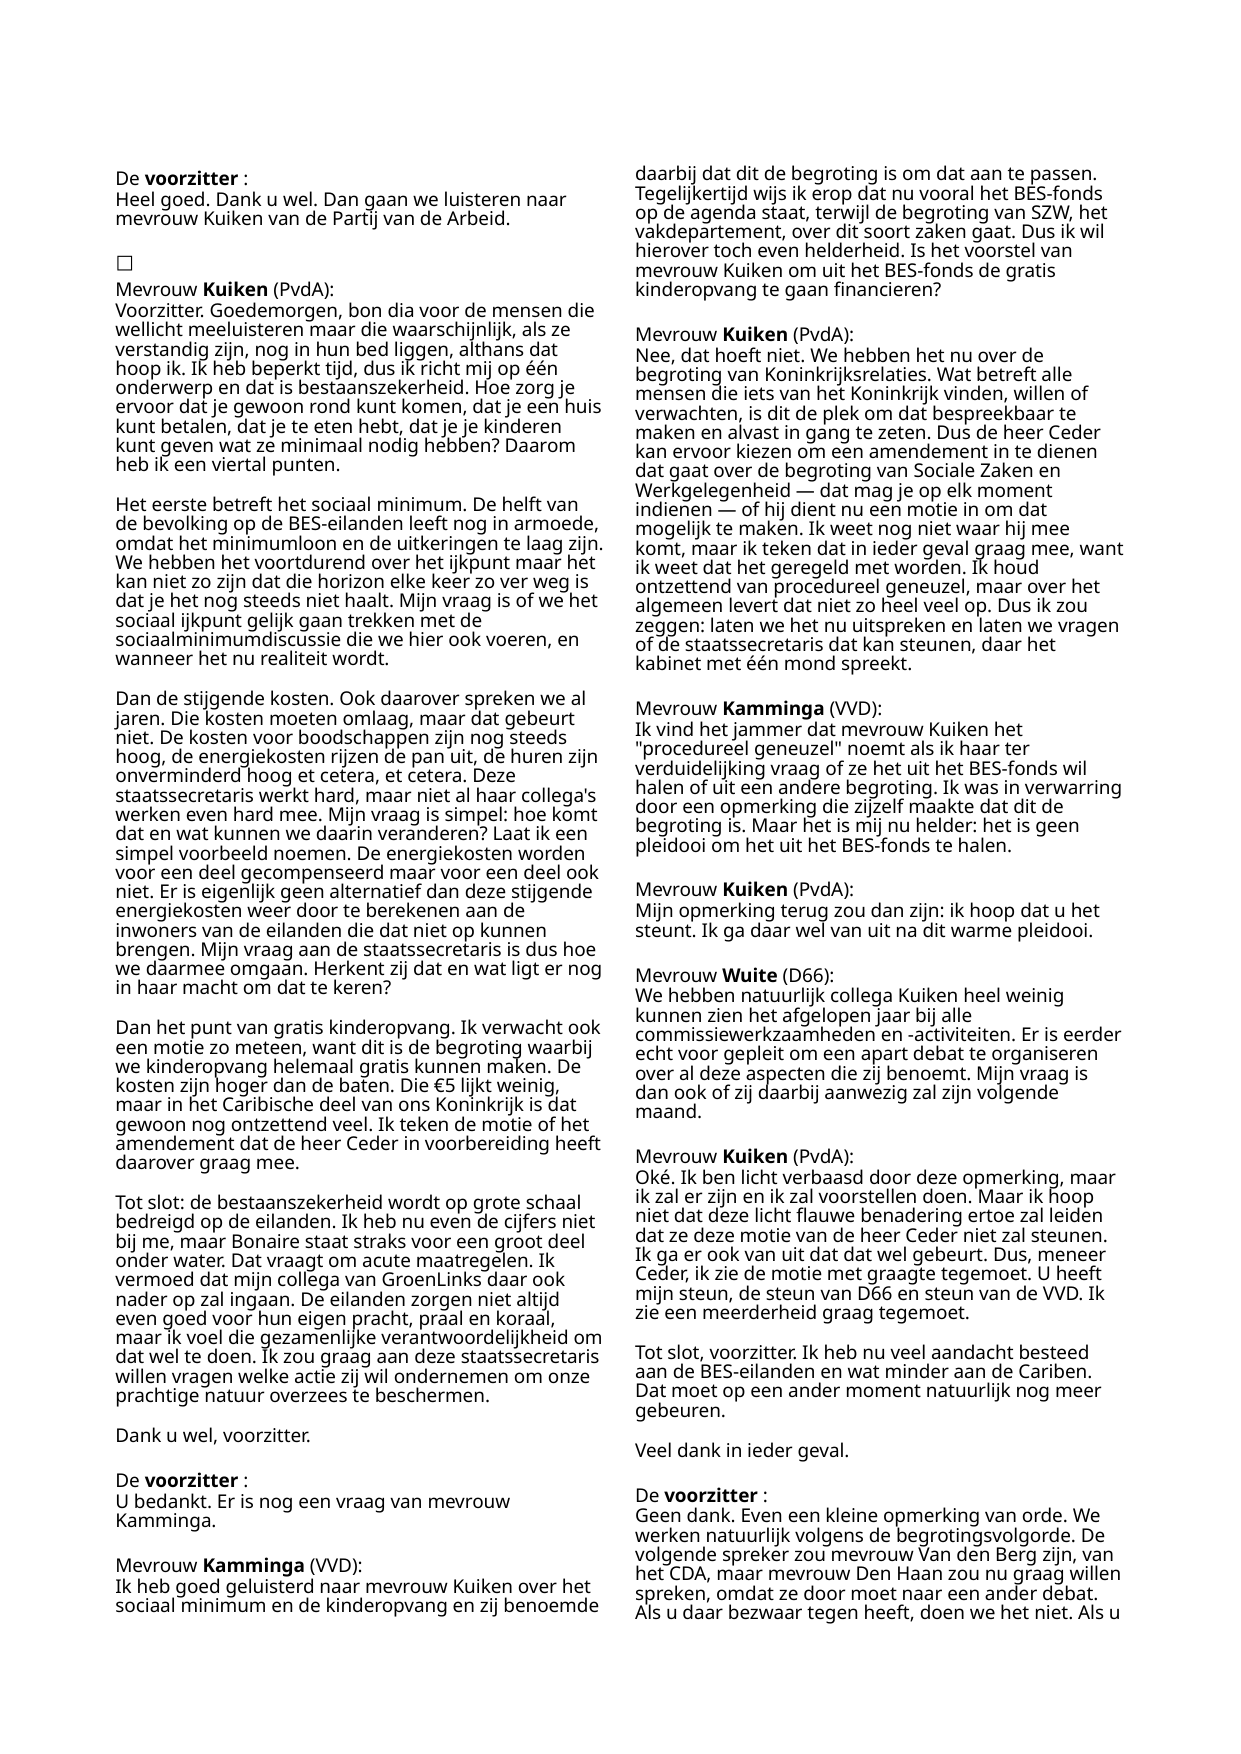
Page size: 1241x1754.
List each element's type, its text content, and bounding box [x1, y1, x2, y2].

text Heel goed. Dank u wel. Dan gaan we luisteren naar mevrouw Kuiken van de Partij van de Arbeid. [115, 191, 605, 230]
text De voorzitter : [115, 165, 605, 191]
text Veel dank in ieder geval. [635, 1442, 1125, 1461]
text Geen dank. Even een kleine opmerking van orde. We werken natuurlijk volgens de begrotingsvolgorde. De volgende spreker zou mevrouw Van den Berg zijn, van het CDA, maar mevrouw Den Haan zou nu graag willen spreken, omdat ze door moet naar een ander debat. Als u daar bezwaar tegen heeft, doen we het niet. Als u [635, 1507, 1125, 1623]
text Mevrouw Kuiken (PvdA): [635, 321, 1125, 347]
text De voorzitter : [635, 1482, 1125, 1507]
text Mijn opmerking terug zou dan zijn: ik hoop dat u het steunt. Ik ga daar wel van uit na dit warme pleidooi. [635, 902, 1125, 941]
text U bedankt. Er is nog een vraag van mevrouw Kamminga. [115, 1493, 605, 1531]
text Tot slot, voorzitter. Ik heb nu veel aandacht besteed aan de BES-eilanden en wat minder aan de Cariben. Dat moet op een ander moment natuurlijk nog meer gebeuren. [635, 1344, 1125, 1421]
text Mevrouw Kuiken (PvdA): [635, 1143, 1125, 1169]
text Mevrouw Kuiken (PvdA): [635, 877, 1125, 902]
text Oké. Ik ben licht verbaasd door deze opmerking, maar ik zal er zijn en ik zal voorstellen doen. Maar ik hoop niet dat deze licht flauwe benadering ertoe zal leiden dat ze deze motie van de heer Ceder niet zal steunen. Ik ga er ook van uit dat dat wel gebeurt. Dus, meneer Ceder, ik zie de motie met graagte tegemoet. U heeft mijn steun, de steun van D66 en steun van de VVD. Ik zie een meerderheid graag tegemoet. [635, 1169, 1125, 1323]
text Tot slot: de bestaanszekerheid wordt op grote schaal bedreigd op de eilanden. Ik heb nu even de cijfers niet bij me, maar Bonaire staat straks voor een groot deel onder water. Dat vraagt om acute maatregelen. Ik vermoed dat mijn collega van GroenLinks daar ook nader op zal ingaan. De eilanden zorgen niet altijd even goed voor hun eigen pracht, praal en koraal, maar ik voel die gezamenlijke verantwoordelijkheid om dat wel te doen. Ik zou graag aan deze staatssecretaris willen vragen welke actie zij wil ondernemen om onze prachtige natuur overzees te beschermen. [115, 1194, 605, 1406]
text Dan het punt van gratis kinderopvang. Ik verwacht ook een motie zo meteen, want dit is de begroting waarbij we kinderopvang helemaal gratis kunnen maken. De kosten zijn hoger dan de baten. Die €5 lijkt weinig, maar in het Caribische deel van ons Koninkrijk is dat gewoon nog ontzettend veel. Ik teken de motie of het amendement dat de heer Ceder in voorbereiding heeft daarover graag mee. [115, 1019, 605, 1173]
text Ik heb goed geluisterd naar mevrouw Kuiken over het sociaal minimum en de kinderopvang en zij benoemde [115, 1578, 605, 1616]
text Voorzitter. Goedemorgen, bon dia voor de mensen die wellicht meeluisteren maar die waarschijnlijk, als ze verstandig zijn, nog in hun bed liggen, althans dat hoop ik. Ik heb beperkt tijd, dus ik richt mij op één onderwerp en dat is bestaanszekerheid. Hoe zorg je ervoor dat je gewoon rond kunt komen, dat je een huis kunt betalen, dat je te eten hebt, dat je je kinderen kunt geven wat ze minimaal nodig hebben? Daarom heb ik een viertal punten. [115, 302, 605, 475]
text Dan de stijgende kosten. Ook daarover spreken we al jaren. Die kosten moeten omlaag, maar dat gebeurt niet. De kosten voor boodschappen zijn nog steeds hoog, de energiekosten rijzen de pan uit, de huren zijn onverminderd hoog et cetera, et cetera. Deze staatssecretaris werkt hard, maar niet al haar collega's werken even hard mee. Mijn vraag is simpel: hoe komt dat en wat kunnen we daarin veranderen? Laat ik een simpel voorbeeld noemen. De energiekosten worden voor een deel gecompenseerd maar voor een deel ook niet. Er is eigenlijk geen alternatief dan deze stijgende energiekosten weer door te berekenen aan de inwoners van de eilanden die dat niet op kunnen brengen. Mijn vraag aan de staatssecretaris is dus hoe we daarmee omgaan. Herkent zij dat en wat ligt er nog in haar macht om dat te keren? [115, 690, 605, 999]
text De voorzitter : [115, 1467, 605, 1493]
text Dank u wel, voorzitter. [115, 1427, 605, 1446]
text Ik vind het jammer dat mevrouw Kuiken het "procedureel geneuzel" noemt als ik haar ter verduidelijking vraag of ze het uit het BES-fonds wil halen of uit een andere begroting. Ik was in verwarring door een opmerking die zijzelf maakte dat dit de begroting is. Maar het is mij nu helder: het is geen pleidooi om het uit het BES-fonds te halen. [635, 721, 1125, 856]
text Mevrouw Kamminga (VVD): [115, 1552, 605, 1578]
text Nee, dat hoeft niet. We hebben het nu over de begroting van Koninkrijksrelaties. Wat betreft alle mensen die iets van het Koninkrijk vinden, willen of verwachten, is dit de plek om dat bespreekbaar te maken en alvast in gang te zeten. Dus de heer Ceder kan ervoor kiezen om een amendement in te dienen dat gaat over de begroting van Sociale Zaken en Werkgelegenheid — dat mag je op elk moment indienen — of hij dient nu een motie in om dat mogelijk te maken. Ik weet nog niet waar hij mee komt, maar ik teken dat in ieder geval graag mee, want ik weet dat het geregeld met worden. Ik houd ontzettend van procedureel geneuzel, maar over het algemeen levert dat niet zo heel veel op. Dus ik zou zeggen: laten we het nu uitspreken en laten we vragen of de staatssecretaris dat kan steunen, daar het kabinet met één mond spreekt. [635, 347, 1125, 674]
text ⬜ [115, 251, 605, 276]
text daarbij dat dit de begroting is om dat aan te passen. Tegelijkertijd wijs ik erop dat nu vooral het BES-fonds op de agenda staat, terwijl de begroting van SZW, het vakdepartement, over dit soort zaken gaat. Dus ik wil hierover toch even helderheid. Is het voorstel van mevrouw Kuiken om uit het BES-fonds de gratis kinderopvang te gaan financieren? [635, 165, 1125, 300]
text Mevrouw Kuiken (PvdA): [115, 276, 605, 302]
text Het eerste betreft het sociaal minimum. De helft van de bevolking op de BES-eilanden leeft nog in armoede, omdat het minimumloon en de uitkeringen te laag zijn. We hebben het voortdurend over het ijkpunt maar het kan niet zo zijn dat die horizon elke keer zo ver weg is dat je het nog steeds niet haalt. Mijn vraag is of we het sociaal ijkpunt gelijk gaan trekken met de sociaalminimumdiscussie die we hier ook voeren, en wanneer het nu realiteit wordt. [115, 496, 605, 669]
text Mevrouw Wuite (D66): [635, 962, 1125, 987]
text We hebben natuurlijk collega Kuiken heel weinig kunnen zien het afgelopen jaar bij alle commissiewerkzaamheden en -activiteiten. Er is eerder echt voor gepleit om een apart debat te organiseren over al deze aspecten die zij benoemt. Mijn vraag is dan ook of zij daarbij aanwezig zal zijn volgende maand. [635, 987, 1125, 1122]
text Mevrouw Kamminga (VVD): [635, 695, 1125, 721]
